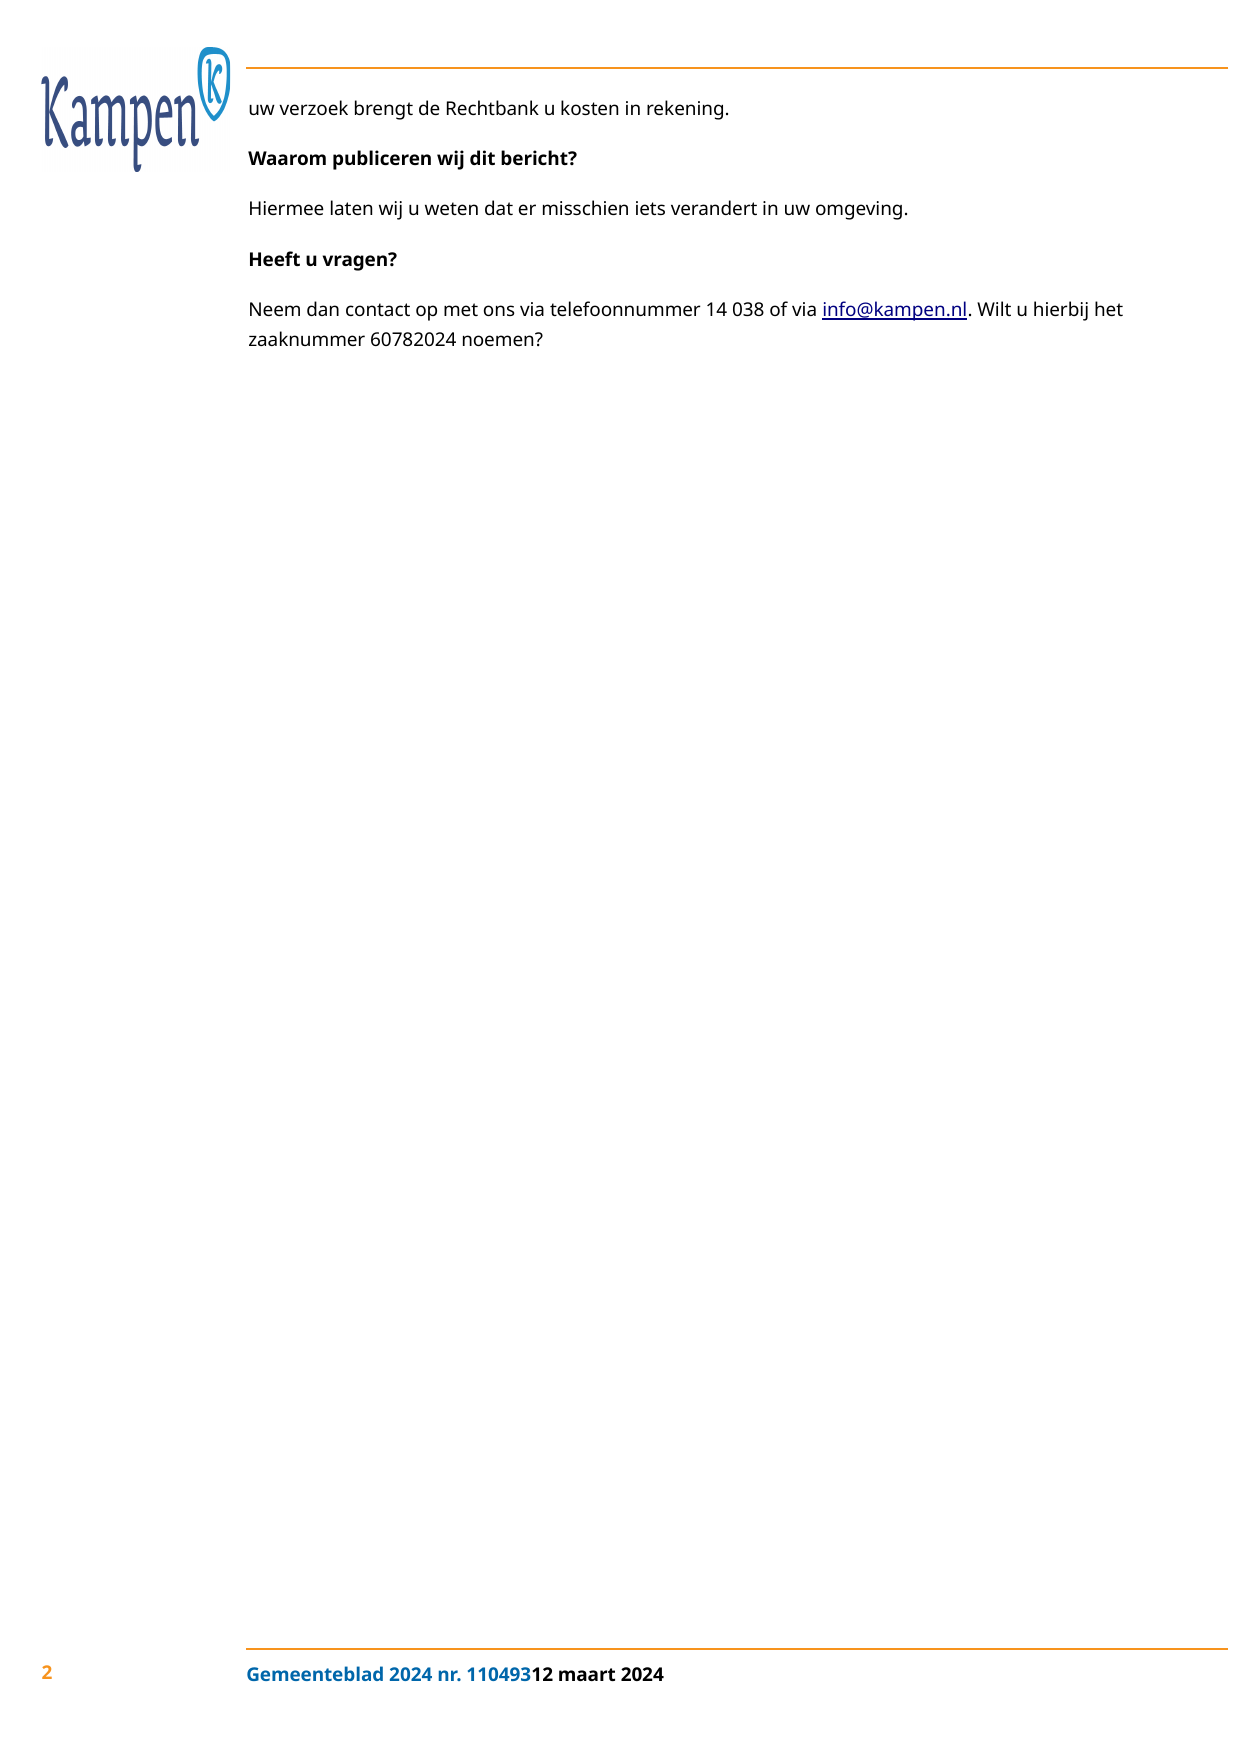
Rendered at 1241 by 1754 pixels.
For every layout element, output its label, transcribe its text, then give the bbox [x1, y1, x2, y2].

text Heeft u vragen? [248, 246, 1152, 272]
text uw verzoek brengt de Rechtbank u kosten in rekening. [248, 95, 1152, 121]
text Hiermee laten wij u weten dat er misschien iets verandert in uw omgeving. [248, 196, 1152, 221]
text Waarom publiceren wij dit bericht? [248, 145, 1152, 171]
picture [41, 47, 231, 172]
text Neem dan contact op met ons via telefoonnummer 14 038 of via info@kampen.nl. Wilt u hierbij het zaaknummer 60782024 noemen? [248, 296, 1152, 352]
